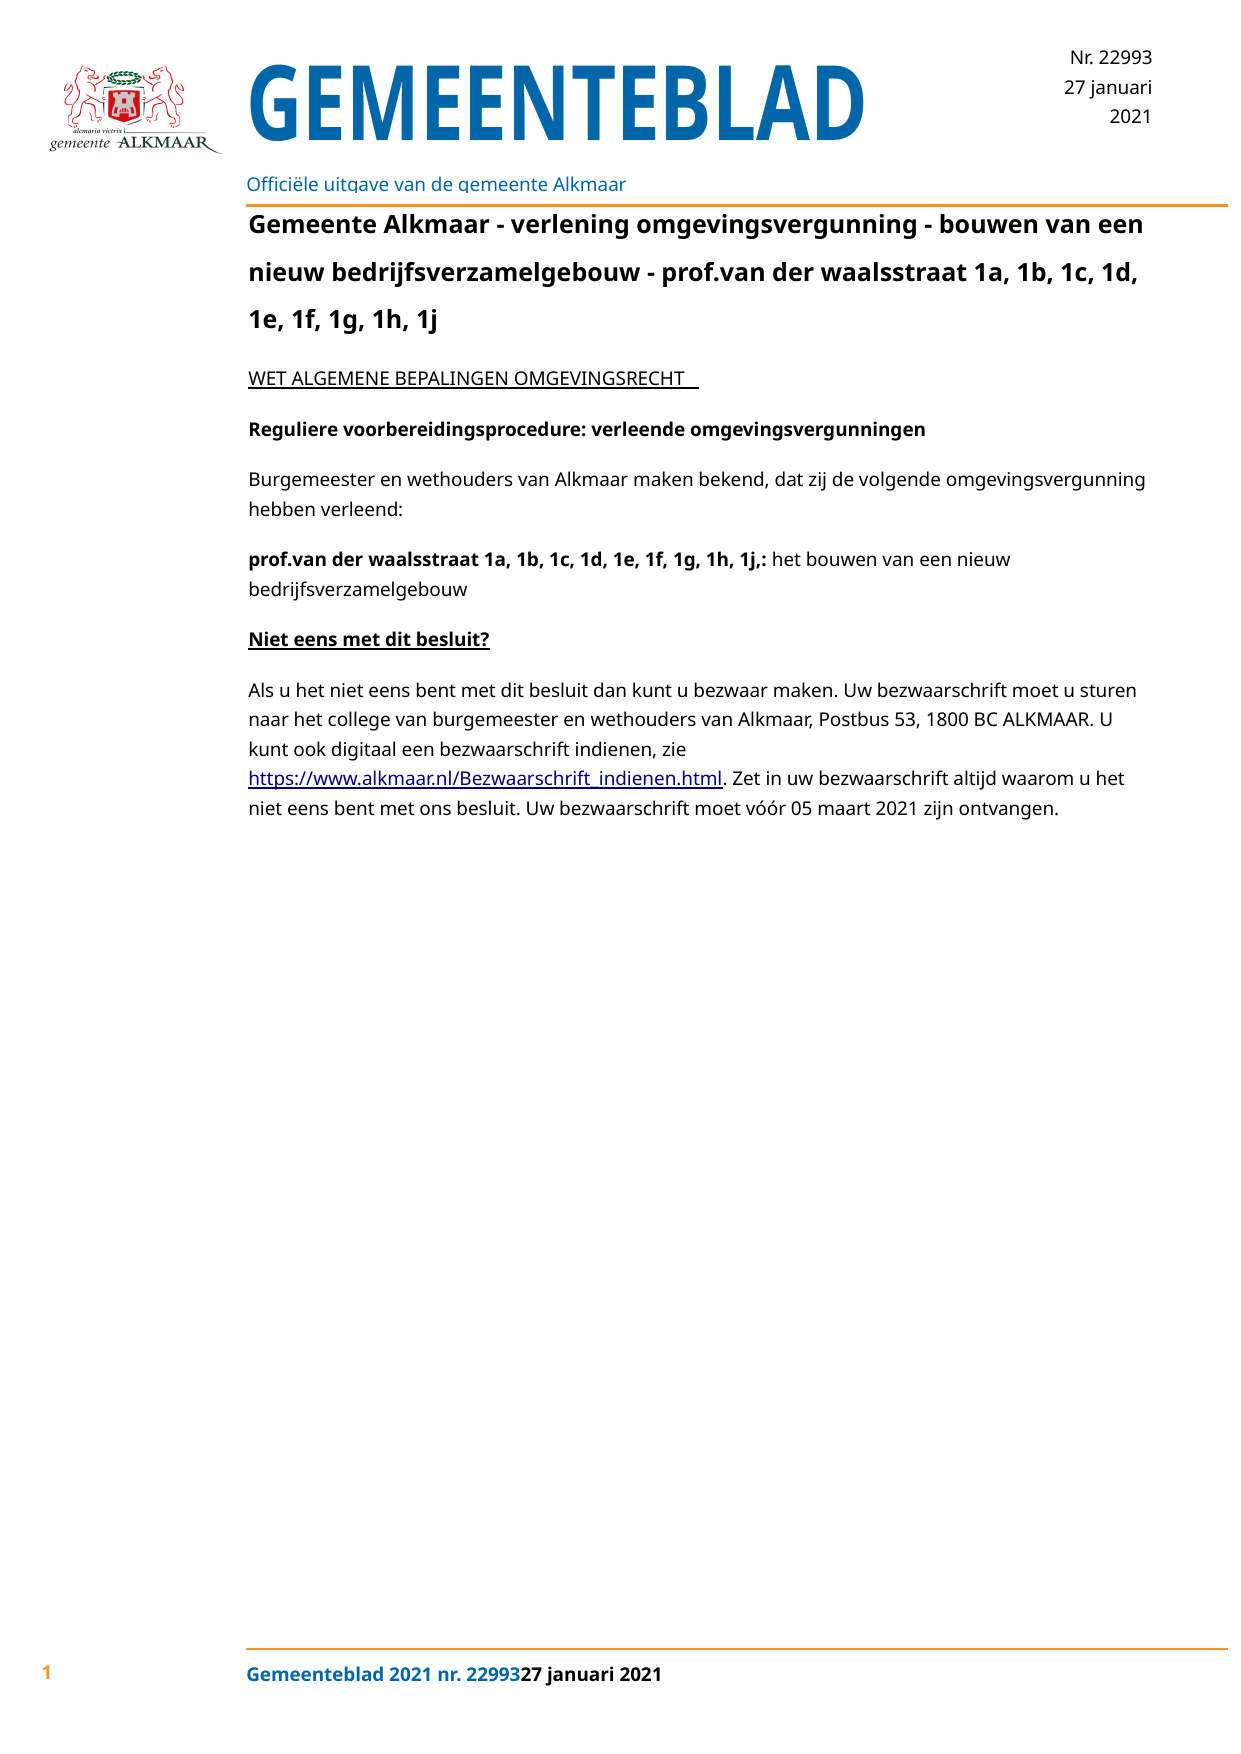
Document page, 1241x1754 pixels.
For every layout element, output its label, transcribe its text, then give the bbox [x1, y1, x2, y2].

text Burgemeester en wethouders van Alkmaar maken bekend, dat zij de volgende omgevingsvergunning hebben verleend: [248, 466, 1152, 522]
text Gemeente Alkmaar - verlening omgevingsvergunning - bouwen van een nieuw bedrijfsverzamelgebouw - prof.van der waalsstraat 1a, 1b, 1c, 1d, 1e, 1f, 1g, 1h, 1j [248, 207, 1152, 336]
text Als u het niet eens bent met dit besluit dan kunt u bezwaar maken. Uw bezwaarschrift moet u sturen naar het college van burgemeester en wethouders van Alkmaar, Postbus 53, 1800 BC ALKMAAR. U kunt ook digitaal een bezwaarschrift indienen, zie https://www.alkmaar.nl/Bezwaarschrift_indienen.html. Zet in uw bezwaarschrift altijd waarom u het niet eens bent met ons besluit. Uw bezwaarschrift moet vóór 05 maart 2021 zijn ontvangen. [248, 677, 1152, 821]
picture [41, 47, 231, 172]
text Niet eens met dit besluit? [248, 626, 1152, 652]
text WET ALGEMENE BEPALINGEN OMGEVINGSRECHT [248, 366, 1152, 391]
text prof.van der waalsstraat 1a, 1b, 1c, 1d, 1e, 1f, 1g, 1h, 1j,: het bouwen van een nieuw bedrijfsverzamelgebouw [248, 546, 1152, 602]
text Reguliere voorbereidingsprocedure: verleende omgevingsvergunningen [248, 416, 1152, 442]
